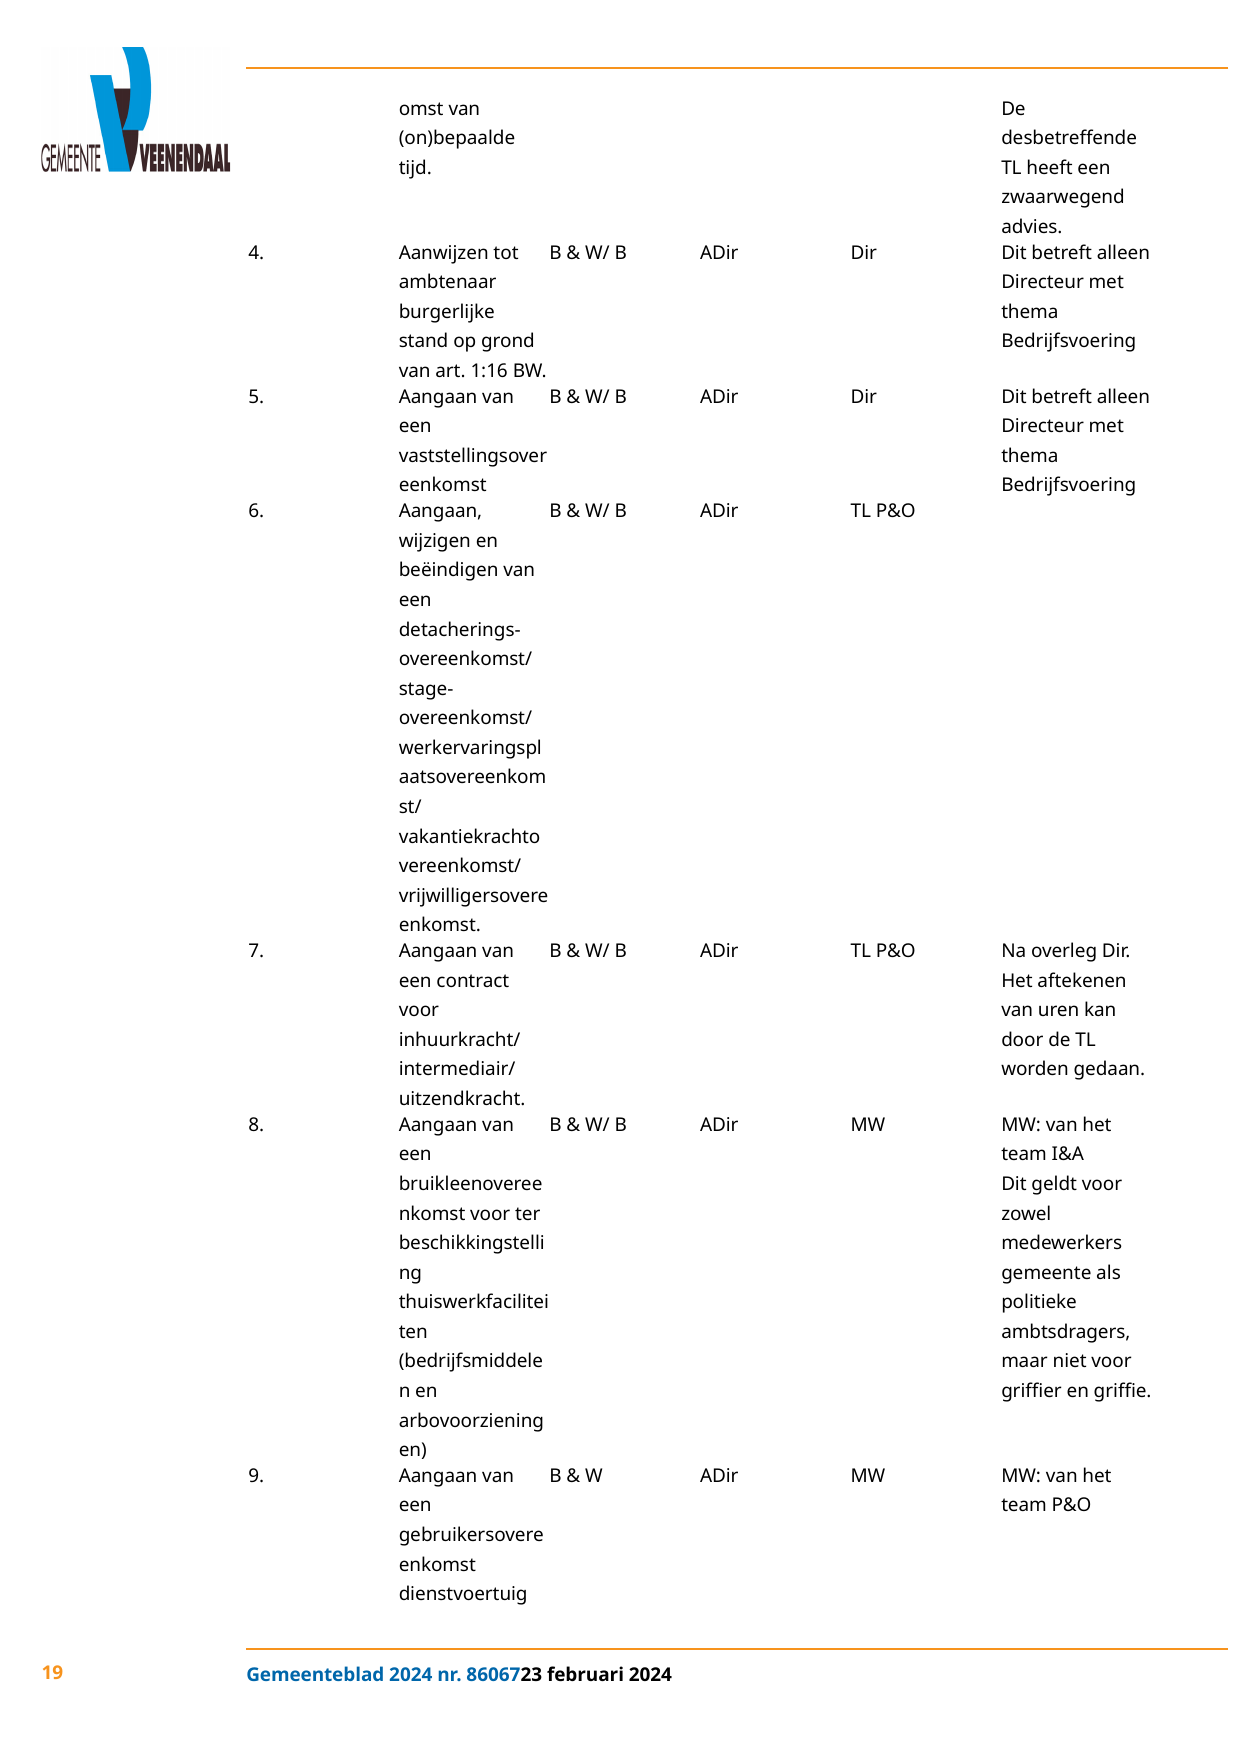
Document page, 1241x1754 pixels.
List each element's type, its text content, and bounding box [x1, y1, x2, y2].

table_cell B & W/ B [549, 383, 700, 497]
table_cell [248, 498, 398, 937]
table_cell B & W/ B [549, 498, 700, 937]
table_cell B & W/ B [549, 937, 700, 1111]
table_cell Aangaan van een gebruikersovereenkomst dienstvoertuig [399, 1462, 549, 1606]
table_cell ADir [700, 1111, 850, 1462]
table_cell [248, 383, 398, 497]
table_cell B & W [549, 1462, 700, 1606]
table_cell [850, 95, 1001, 239]
table_cell [549, 95, 700, 239]
table_cell ADir [700, 239, 850, 383]
table_cell TL P&O [850, 498, 1001, 937]
table_cell [248, 95, 398, 239]
table_cell Aanwijzen tot ambtenaar burgerlijke stand op grond van art. 1:16 BW. [399, 239, 549, 383]
table_cell TL P&O [850, 937, 1001, 1111]
picture [123, 47, 231, 172]
table_cell Dir [850, 239, 1001, 383]
table_cell [1001, 498, 1152, 937]
table_cell Aangaan van een vaststellingsovereenkomst [399, 383, 549, 497]
table_cell [248, 1462, 398, 1606]
table_cell B & W/ B [549, 239, 700, 383]
table_cell [700, 95, 850, 239]
table_cell ADir [700, 498, 850, 937]
table_cell MW [850, 1111, 1001, 1462]
table_cell omst van (on)bepaalde tijd. [399, 95, 549, 239]
table_cell MW [850, 1462, 1001, 1606]
table_cell Aangaan van een contract voor inhuurkracht/ intermediair/ uitzendkracht. [399, 937, 549, 1111]
table_cell [248, 937, 398, 1111]
picture [41, 47, 130, 172]
table_cell Dir [850, 383, 1001, 497]
table_cell Aangaan, wijzigen en beëindigen van een detacherings-overeenkomst/ stage-overeenkomst/ werkervaringsplaatsovereenkomst/ vakantiekrachtovereenkomst/ vrijwilligersovereenkomst. [399, 498, 549, 937]
table_cell MW: van het team P&O [1001, 1462, 1152, 1606]
table_cell [248, 239, 398, 383]
table_cell Aangaan van een bruikleenovereenkomst voor ter beschikkingstelling thuiswerkfaciliteiten (bedrijfsmiddelen en arbovoorzieningen) [399, 1111, 549, 1462]
table_cell De desbetreffende TL heeft een zwaarwegend advies. [1001, 95, 1152, 239]
table_cell B & W/ B [549, 1111, 700, 1462]
table_cell ADir [700, 1462, 850, 1606]
table_cell MW: van het team I&A Dit geldt voor zowel medewerkers gemeente als politieke ambtsdragers, maar niet voor griffier en griffie. [1001, 1111, 1152, 1462]
table_cell ADir [700, 937, 850, 1111]
table_cell [248, 1111, 398, 1462]
table_cell ADir [700, 383, 850, 497]
table_cell Na overleg Dir. Het aftekenen van uren kan door de TL worden gedaan. [1001, 937, 1152, 1111]
table_cell Dit betreft alleen Directeur met thema Bedrijfsvoering [1001, 239, 1152, 383]
table_cell Dit betreft alleen Directeur met thema Bedrijfsvoering [1001, 383, 1152, 497]
